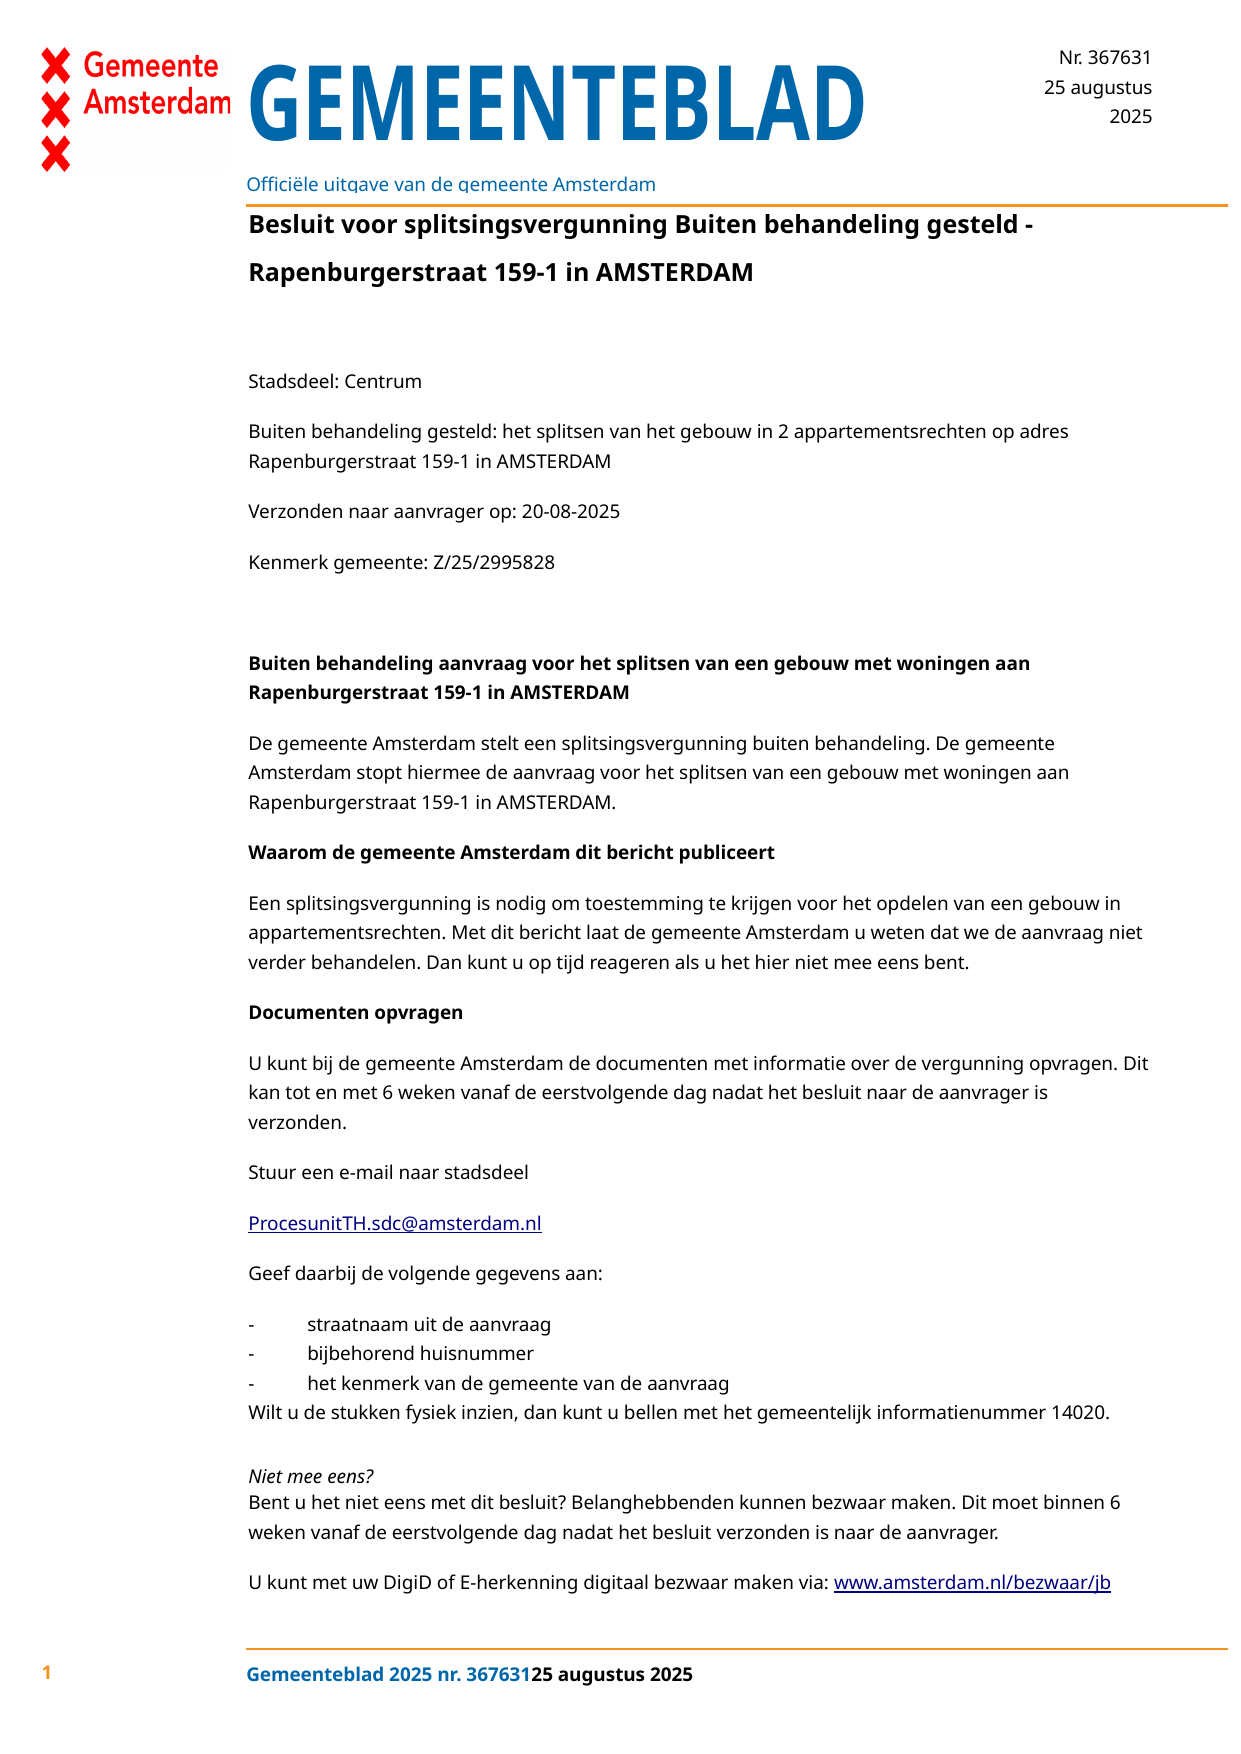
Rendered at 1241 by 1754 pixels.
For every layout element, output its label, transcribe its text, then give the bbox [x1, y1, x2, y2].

text Waarom de gemeente Amsterdam dit bericht publiceert [248, 839, 1152, 865]
text Stuur een e-mail naar stadsdeel [248, 1159, 1152, 1185]
text Verzonden naar aanvrager op: 20-08-2025 [248, 499, 1152, 524]
text Besluit voor splitsingsvergunning Buiten behandeling gesteld - Rapenburgerstraat 159-1 in AMSTERDAM [248, 207, 1152, 288]
text Documenten opvragen [248, 999, 1152, 1025]
list bijbehorend huisnummer [248, 1340, 1152, 1366]
text U kunt met uw DigiD of E-herkenning digitaal bezwaar maken via: www.amsterdam.nl/bezwaar/jb [248, 1569, 1152, 1595]
text Bent u het niet eens met dit besluit? Belanghebbenden kunnen bezwaar maken. Dit moet binnen 6 weken vanaf de eerstvolgende dag nadat het besluit verzonden is naar de aanvrager. [248, 1489, 1152, 1544]
text Kenmerk gemeente: Z/25/2995828 [248, 549, 1152, 575]
text Niet mee eens? [248, 1463, 1152, 1489]
text Wilt u de stukken fysiek inzien, dan kunt u bellen met het gemeentelijk informatienummer 14020. [248, 1399, 1152, 1425]
text Buiten behandeling aanvraag voor het splitsen van een gebouw met woningen aan Rapenburgerstraat 159-1 in AMSTERDAM [248, 650, 1152, 705]
text Stadsdeel: Centrum [248, 368, 1152, 394]
list het kenmerk van de gemeente van de aanvraag [248, 1370, 1152, 1396]
text Een splitsingsvergunning is nodig om toestemming te krijgen voor het opdelen van een gebouw in appartementsrechten. Met dit bericht laat de gemeente Amsterdam u weten dat we de aanvraag niet verder behandelen. Dan kunt u op tijd reageren als u het hier niet mee eens bent. [248, 890, 1152, 975]
text ProcesunitTH.sdc@amsterdam.nl [248, 1210, 1152, 1236]
picture [41, 47, 231, 172]
text Buiten behandeling gesteld: het splitsen van het gebouw in 2 appartementsrechten op adres Rapenburgerstraat 159-1 in AMSTERDAM [248, 419, 1152, 474]
list straatnaam uit de aanvraag [248, 1311, 1152, 1337]
text U kunt bij de gemeente Amsterdam de documenten met informatie over de vergunning opvragen. Dit kan tot en met 6 weken vanaf de eerstvolgende dag nadat het besluit naar de aanvrager is verzonden. [248, 1050, 1152, 1135]
text Geef daarbij de volgende gegevens aan: [248, 1260, 1152, 1286]
text De gemeente Amsterdam stelt een splitsingsvergunning buiten behandeling. De gemeente Amsterdam stopt hiermee de aanvraag voor het splitsen van een gebouw met woningen aan Rapenburgerstraat 159-1 in AMSTERDAM. [248, 730, 1152, 815]
